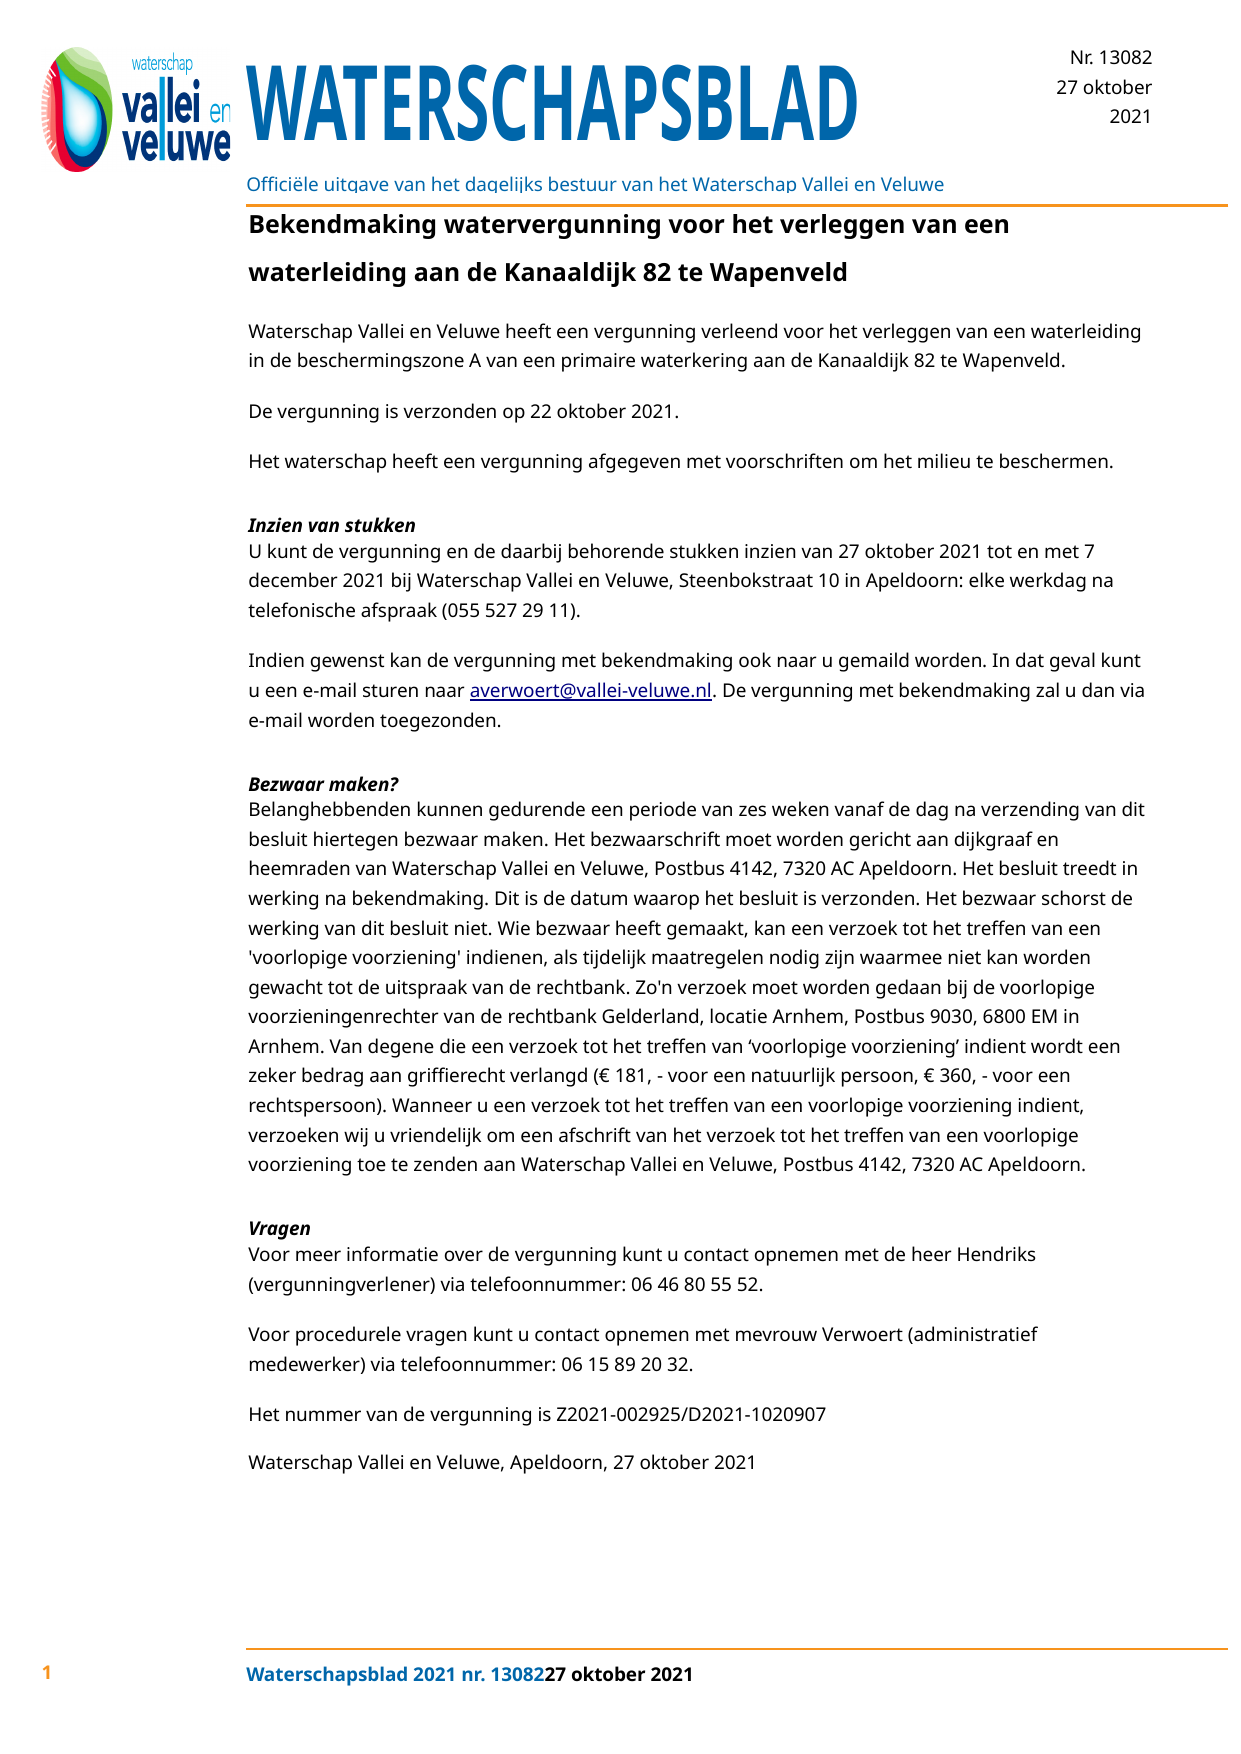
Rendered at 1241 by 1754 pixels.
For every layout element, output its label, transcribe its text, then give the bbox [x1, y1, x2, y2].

text Het waterschap heeft een vergunning afgegeven met voorschriften om het milieu te beschermen. [248, 448, 1152, 474]
text Waterschap Vallei en Veluwe heeft een vergunning verleend voor het verleggen van een waterleiding in de beschermingszone A van een primaire waterkering aan de Kanaaldijk 82 te Wapenveld. [248, 318, 1152, 373]
picture [41, 47, 231, 172]
text Belanghebbenden kunnen gedurende een periode van zes weken vanaf de dag na verzending van dit besluit hiertegen bezwaar maken. Het bezwaarschrift moet worden gericht aan dijkgraaf en heemraden van Waterschap Vallei en Veluwe, Postbus 4142, 7320 AC Apeldoorn. Het besluit treedt in werking na bekendmaking. Dit is de datum waarop het besluit is verzonden. Het bezwaar schorst de werking van dit besluit niet. Wie bezwaar heeft gemaakt, kan een verzoek tot het treffen van een 'voorlopige voorziening' indienen, als tijdelijk maatregelen nodig zijn waarmee niet kan worden gewacht tot de uitspraak van de rechtbank. Zo'n verzoek moet worden gedaan bij de voorlopige voorzieningenrechter van de rechtbank Gelderland, locatie Arnhem, Postbus 9030, 6800 EM in Arnhem. Van degene die een verzoek tot het treffen van ‘voorlopige voorziening’ indient wordt een zeker bedrag aan griffierecht verlangd (€ 181, - voor een natuurlijk persoon, € 360, - voor een rechtspersoon). Wanneer u een verzoek tot het treffen van een voorlopige voorziening indient, verzoeken wij u vriendelijk om een afschrift van het verzoek tot het treffen van een voorlopige voorziening toe te zenden aan Waterschap Vallei en Veluwe, Postbus 4142, 7320 AC Apeldoorn. [248, 796, 1152, 1177]
text Bezwaar maken? [248, 771, 1152, 796]
text Bekendmaking watervergunning voor het verleggen van een waterleiding aan de Kanaaldijk 82 te Wapenveld [248, 207, 1152, 288]
text Voor meer informatie over de vergunning kunt u contact opnemen met de heer Hendriks (vergunningverlener) via telefoonnummer: 06 46 80 55 52. [248, 1241, 1152, 1296]
text U kunt de vergunning en de daarbij behorende stukken inzien van 27 oktober 2021 tot en met 7 december 2021 bij Waterschap Vallei en Veluwe, Steenbokstraat 10 in Apeldoorn: elke werkdag na telefonische afspraak (055 527 29 11). [248, 538, 1152, 623]
text Het nummer van de vergunning is Z2021-002925/D2021-1020907 [248, 1401, 1152, 1427]
text De vergunning is verzonden op 22 oktober 2021. [248, 398, 1152, 424]
text Indien gewenst kan de vergunning met bekendmaking ook naar u gemaild worden. In dat geval kunt u een e-mail sturen naar averwoert@vallei-veluwe.nl. De vergunning met bekendmaking zal u dan via e-mail worden toegezonden. [248, 648, 1152, 732]
text Inzien van stukken [248, 512, 1152, 538]
text Vragen [248, 1215, 1152, 1241]
text Waterschap Vallei en Veluwe, Apeldoorn, 27 oktober 2021 [248, 1449, 1152, 1475]
text Voor procedurele vragen kunt u contact opnemen met mevrouw Verwoert (administratief medewerker) via telefoonnummer: 06 15 89 20 32. [248, 1321, 1152, 1376]
